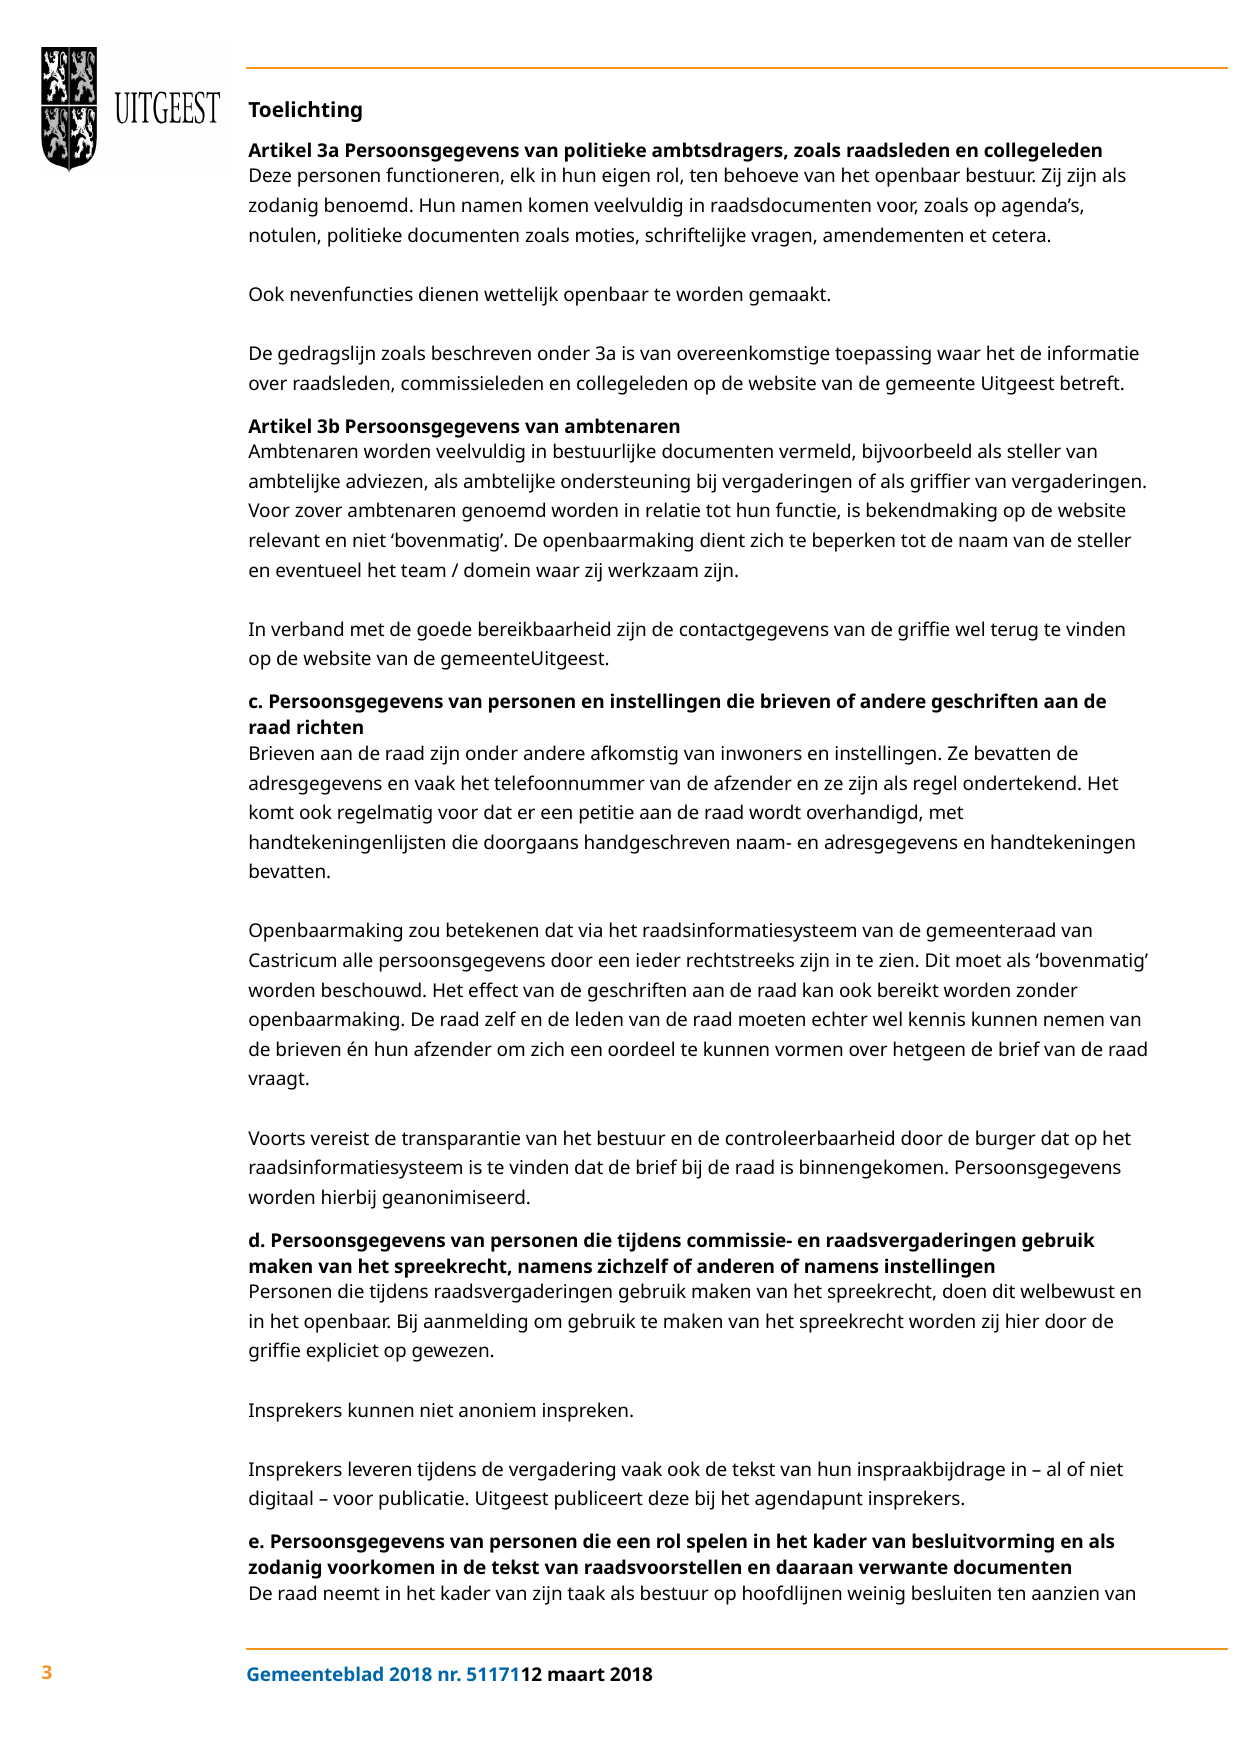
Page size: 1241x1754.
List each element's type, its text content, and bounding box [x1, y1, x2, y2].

text Artikel 3b Persoonsgegevens van ambtenaren [248, 413, 1152, 438]
text Voorts vereist de transparantie van het bestuur en de controleerbaarheid door de burger dat op het raadsinformatiesysteem is te vinden dat de brief bij de raad is binnengekomen. Persoonsgegevens worden hierbij geanonimiseerd. [248, 1125, 1152, 1210]
text Ook nevenfuncties dienen wettelijk openbaar te worden gemaakt. [248, 281, 1152, 307]
text Personen die tijdens raadsvergaderingen gebruik maken van het spreekrecht, doen dit welbewust en in het openbaar. Bij aanmelding om gebruik te maken van het spreekrecht worden zij hier door de griffie expliciet op gewezen. [248, 1278, 1152, 1363]
text Openbaarmaking zou betekenen dat via het raadsinformatiesysteem van de gemeenteraad van Castricum alle persoonsgegevens door een ieder rechtstreeks zijn in te zien. Dit moet als ‘bovenmatig’ worden beschouwd. Het effect van de geschriften aan de raad kan ook bereikt worden zonder openbaarmaking. De raad zelf en de leden van de raad moeten echter wel kennis kunnen nemen van de brieven én hun afzender om zich een oordeel te kunnen vormen over hetgeen de brief van de raad vraagt. [248, 918, 1152, 1091]
text Insprekers leveren tijdens de vergadering vaak ook de tekst van hun inspraakbijdrage in – al of niet digitaal – voor publicatie. Uitgeest publiceert deze bij het agendapunt insprekers. [248, 1456, 1152, 1511]
text Ambtenaren worden veelvuldig in bestuurlijke documenten vermeld, bijvoorbeeld als steller van ambtelijke adviezen, als ambtelijke ondersteuning bij vergaderingen of als griffier van vergaderingen. Voor zover ambtenaren genoemd worden in relatie tot hun functie, is bekendmaking op de website relevant en niet ‘bovenmatig’. De openbaarmaking dient zich te beperken tot de naam van de steller en eventueel het team / domein waar zij werkzaam zijn. [248, 438, 1152, 583]
text Artikel 3a Persoonsgegevens van politieke ambtsdragers, zoals raadsleden en collegeleden [248, 137, 1152, 163]
text d. Persoonsgegevens van personen die tijdens commissie- en raadsvergaderingen gebruik maken van het spreekrecht, namens zichzelf of anderen of namens instellingen [248, 1227, 1152, 1278]
text e. Persoonsgegevens van personen die een rol spelen in het kader van besluitvorming en als zodanig voorkomen in de tekst van raadsvoorstellen en daaraan verwante documenten [248, 1529, 1152, 1580]
text Deze personen functioneren, elk in hun eigen rol, ten behoeve van het openbaar bestuur. Zij zijn als zodanig benoemd. Hun namen komen veelvuldig in raadsdocumenten voor, zoals op agenda’s, notulen, politieke documenten zoals moties, schriftelijke vragen, amendementen et cetera. [248, 163, 1152, 247]
text In verband met de goede bereikbaarheid zijn de contactgegevens van de griffie wel terug te vinden op de website van de gemeenteUitgeest. [248, 616, 1152, 671]
text De raad neemt in het kader van zijn taak als bestuur op hoofdlijnen weinig besluiten ten aanzien van [248, 1580, 1152, 1606]
text Brieven aan de raad zijn onder andere afkomstig van inwoners en instellingen. Ze bevatten de adresgegevens en vaak het telefoonnummer van de afzender en ze zijn als regel ondertekend. Het komt ook regelmatig voor dat er een petitie aan de raad wordt overhandigd, met handtekeningenlijsten die doorgaans handgeschreven naam- en adresgegevens en handtekeningen bevatten. [248, 740, 1152, 884]
text c. Persoonsgegevens van personen en instellingen die brieven of andere geschriften aan de raad richten [248, 689, 1152, 740]
text Toelichting [248, 95, 1152, 123]
picture [41, 47, 231, 172]
text Insprekers kunnen niet anoniem inspreken. [248, 1397, 1152, 1423]
text De gedragslijn zoals beschreven onder 3a is van overeenkomstige toepassing waar het de informatie over raadsleden, commissieleden en collegeleden op de website van de gemeente Uitgeest betreft. [248, 340, 1152, 395]
